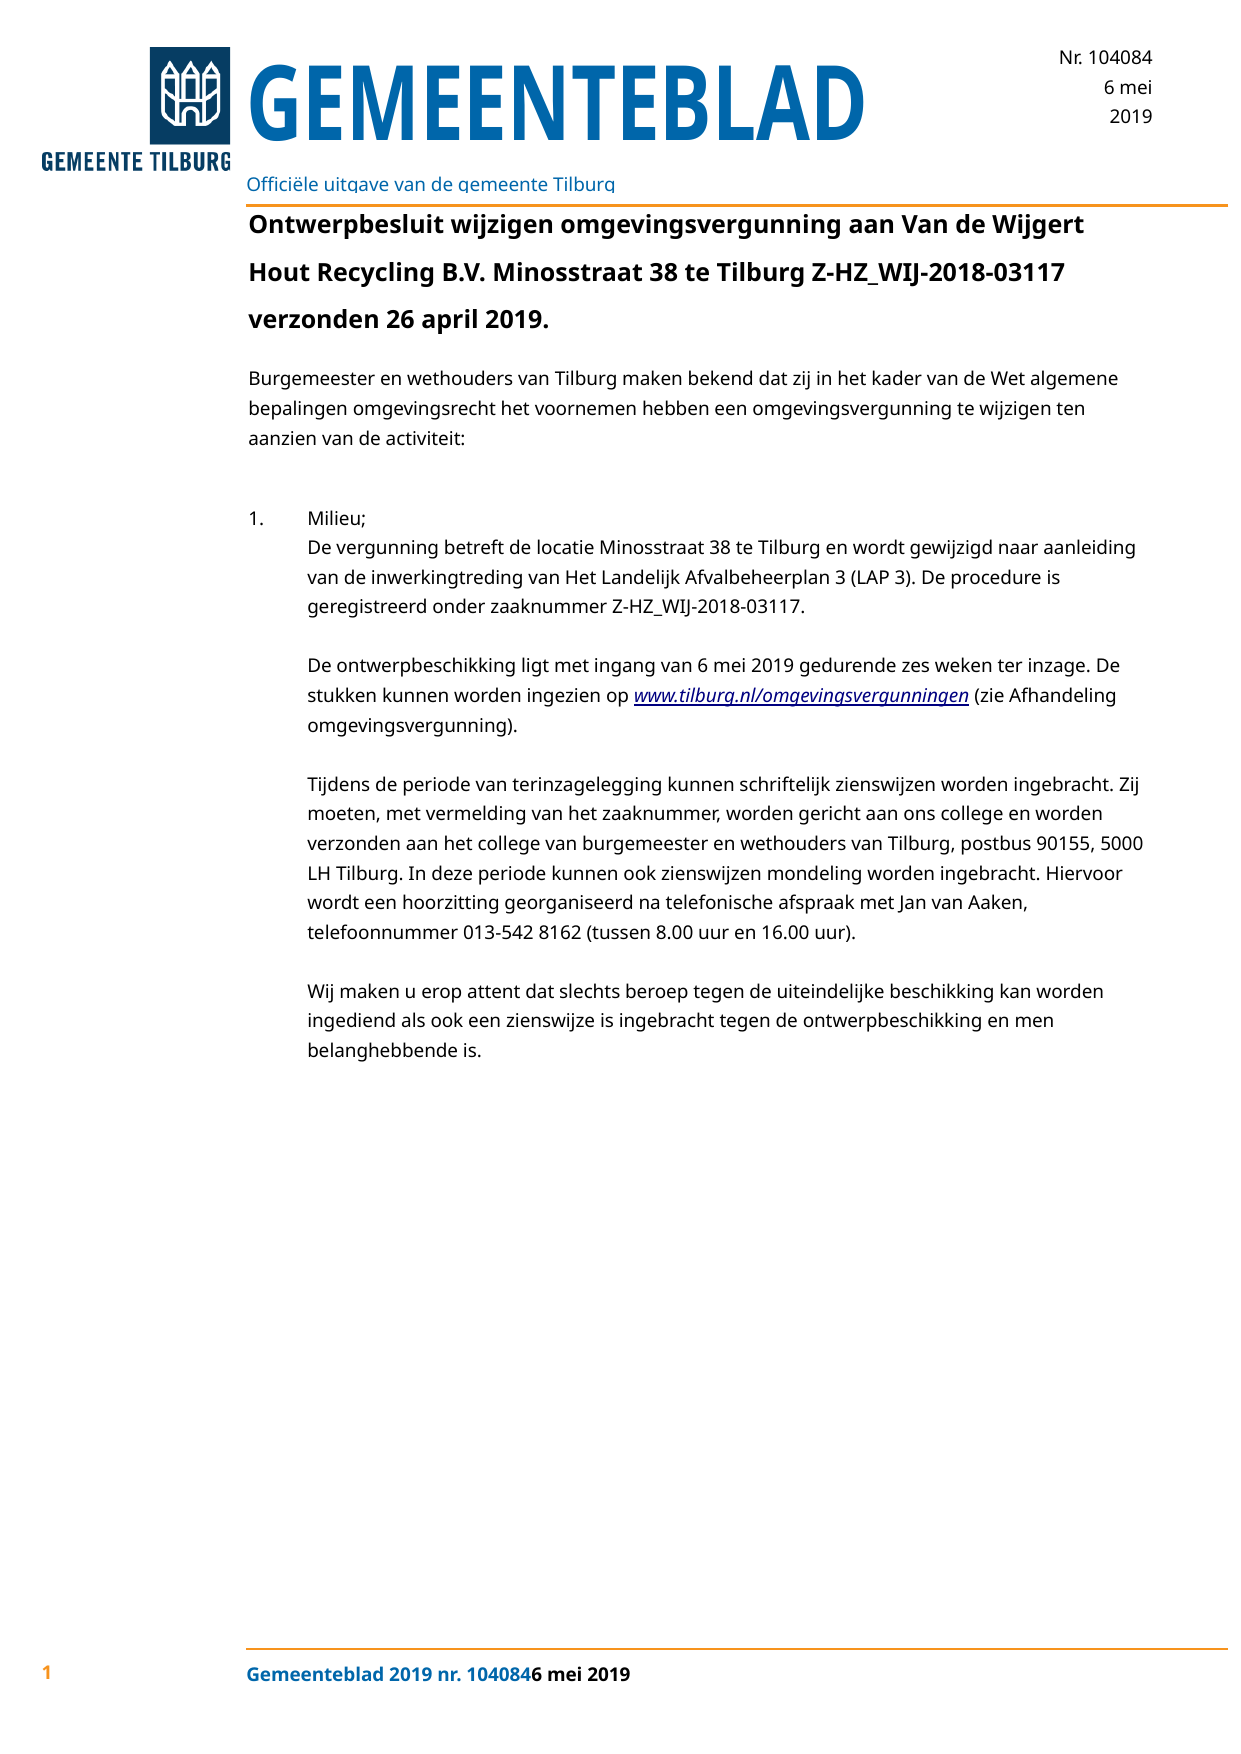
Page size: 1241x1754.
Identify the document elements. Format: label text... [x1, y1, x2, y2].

picture [41, 47, 231, 172]
list Tijdens de periode van terinzagelegging kunnen schriftelijk zienswijzen worden ingebracht. Zij moeten, met vermelding van het zaaknummer, worden gericht aan ons college en worden verzonden aan het college van burgemeester en wethouders van Tilburg, postbus 90155, 5000 LH Tilburg. In deze periode kunnen ook zienswijzen mondeling worden ingebracht. Hiervoor wordt een hoorzitting georganiseerd na telefonische afspraak met Jan van Aaken, telefoonnummer 013-542 8162 (tussen 8.00 uur en 16.00 uur). [248, 771, 1152, 944]
list Milieu; [248, 505, 1152, 530]
list De ontwerpbeschikking ligt met ingang van 6 mei 2019 gedurende zes weken ter inzage. De stukken kunnen worden ingezien op www.tilburg.nl/omgevingsvergunningen (zie Afhandeling omgevingsvergunning). [248, 653, 1152, 737]
list De vergunning betreft de locatie Minosstraat 38 te Tilburg en wordt gewijzigd naar aanleiding van de inwerkingtreding van Het Landelijk Afvalbeheerplan 3 (LAP 3). De procedure is geregistreerd onder zaaknummer Z-HZ_WIJ-2018-03117. [248, 534, 1152, 619]
list Wij maken u erop attent dat slechts beroep tegen de uiteindelijke beschikking kan worden ingediend als ook een zienswijze is ingebracht tegen de ontwerpbeschikking en men belanghebbende is. [248, 978, 1152, 1063]
text Ontwerpbesluit wijzigen omgevingsvergunning aan Van de Wijgert Hout Recycling B.V. Minosstraat 38 te Tilburg Z-HZ_WIJ-2018-03117 verzonden 26 april 2019. [248, 207, 1152, 336]
text Burgemeester en wethouders van Tilburg maken bekend dat zij in het kader van de Wet algemene bepalingen omgevingsrecht het voornemen hebben een omgevingsvergunning te wijzigen ten aanzien van de activiteit: [248, 366, 1152, 450]
